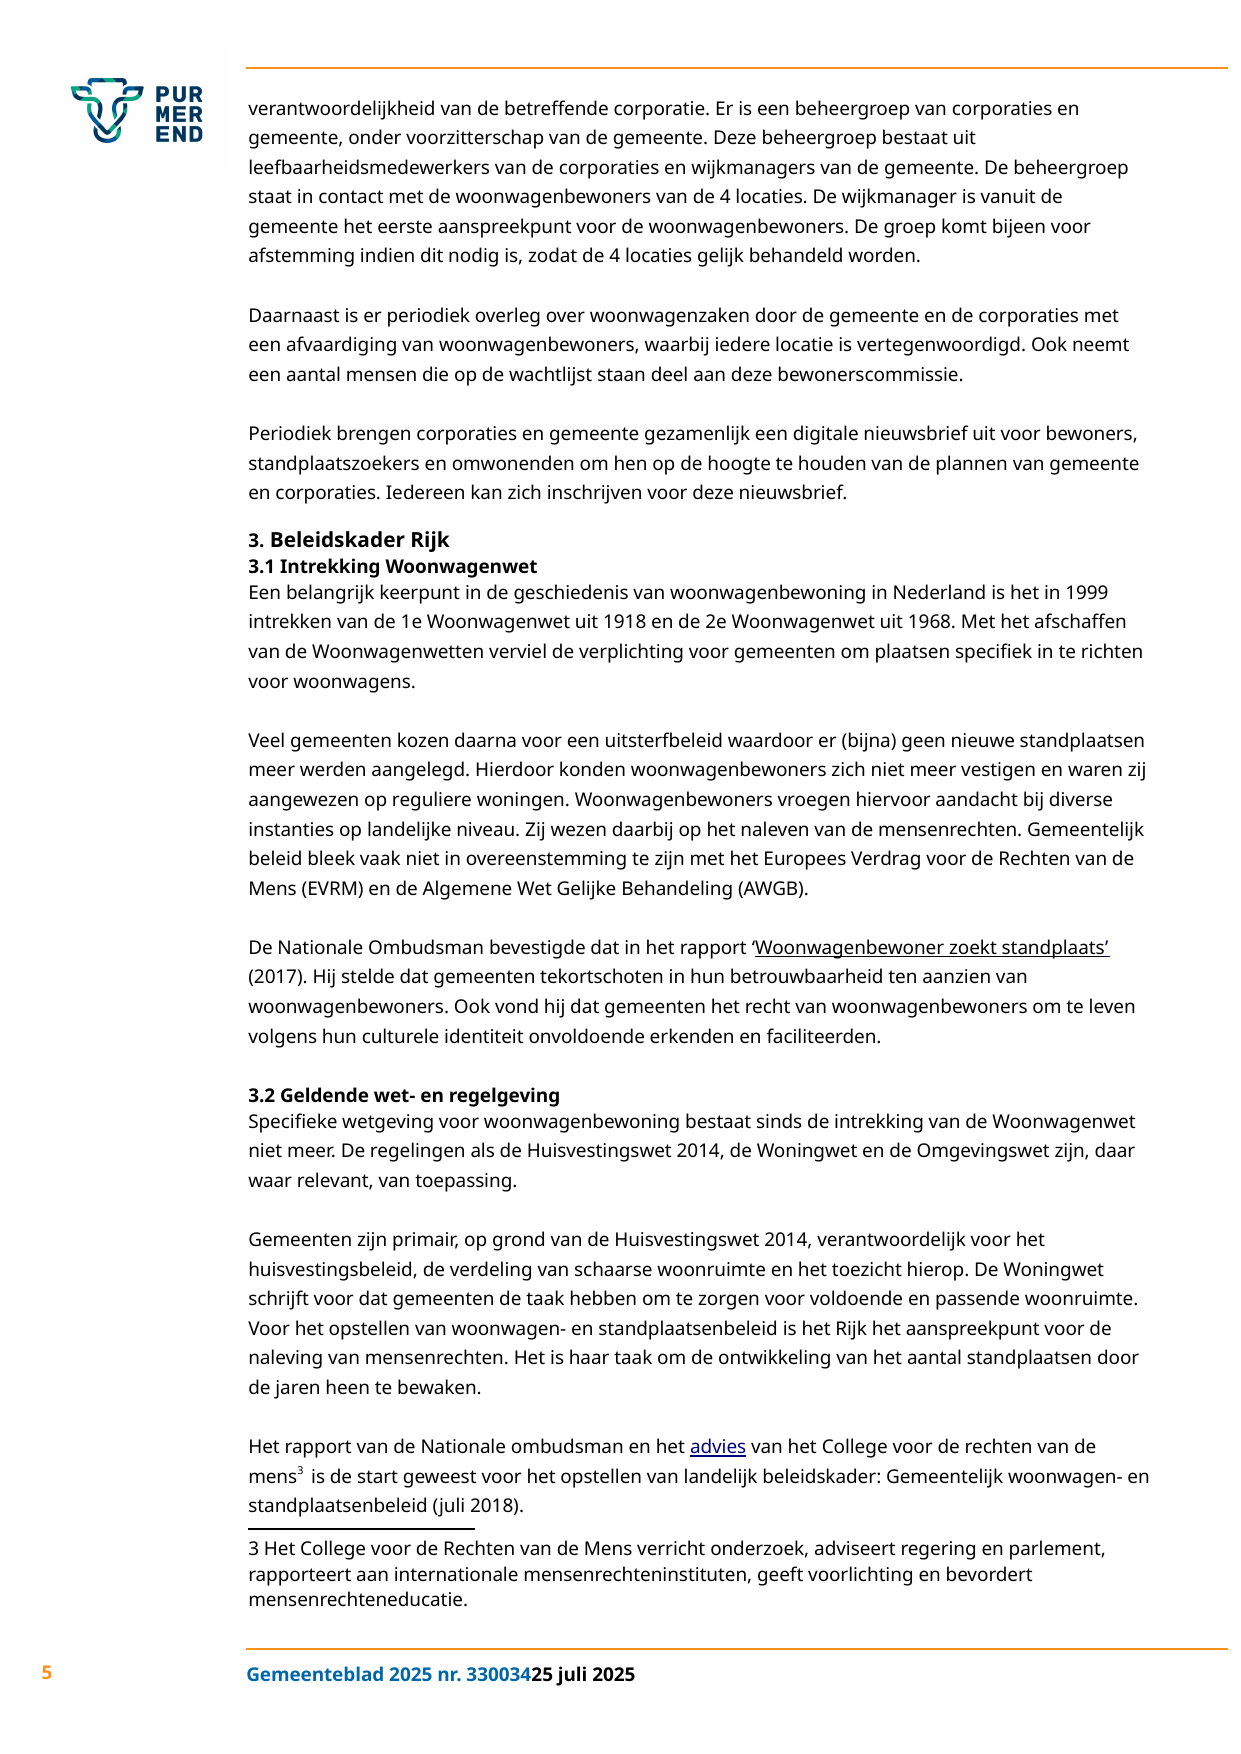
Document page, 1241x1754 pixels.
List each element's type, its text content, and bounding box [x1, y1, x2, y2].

picture [41, 47, 231, 172]
text Daarnaast is er periodiek overleg over woonwagenzaken door de gemeente en de corporaties met een afvaardiging van woonwagenbewoners, waarbij iedere locatie is vertegenwoordigd. Ook neemt een aantal mensen die op de wachtlijst staan deel aan deze bewonerscommissie. [248, 302, 1152, 387]
text Een belangrijk keerpunt in de geschiedenis van woonwagenbewoning in Nederland is het in 1999 intrekken van de 1e Woonwagenwet uit 1918 en de 2e Woonwagenwet uit 1968. Met het afschaffen van de Woonwagenwetten verviel de verplichting voor gemeenten om plaatsen specifiek in te richten voor woonwagens. [248, 579, 1152, 694]
text De Nationale Ombudsman bevestigde dat in het rapport ‘Woonwagenbewoner zoekt standplaats’ (2017). Hij stelde dat gemeenten tekortschoten in hun betrouwbaarheid ten aanzien van woonwagenbewoners. Ook vond hij dat gemeenten het recht van woonwagenbewoners om te leven volgens hun culturele identiteit onvoldoende erkenden en faciliteerden. [248, 934, 1152, 1049]
text 3.1 Intrekking Woonwagenwet [248, 553, 1152, 579]
text Veel gemeenten kozen daarna voor een uitsterfbeleid waardoor er (bijna) geen nieuwe standplaatsen meer werden aangelegd. Hierdoor konden woonwagenbewoners zich niet meer vestigen en waren zij aangewezen op reguliere woningen. Woonwagenbewoners vroegen hiervoor aandacht bij diverse instanties op landelijke niveau. Zij wezen daarbij op het naleven van de mensenrechten. Gemeentelijk beleid bleek vaak niet in overeenstemming te zijn met het Europees Verdrag voor de Rechten van de Mens (EVRM) en de Algemene Wet Gelijke Behandeling (AWGB). [248, 727, 1152, 901]
text 3.2 Geldende wet- en regelgeving [248, 1082, 1152, 1108]
text Specifieke wetgeving voor woonwagenbewoning bestaat sinds de intrekking van de Woonwagenwet niet meer. De regelingen als de Huisvestingswet 2014, de Woningwet en de Omgevingswet zijn, daar waar relevant, van toepassing. [248, 1108, 1152, 1193]
text verantwoordelijkheid van de betreffende corporatie. Er is een beheergroep van corporaties en gemeente, onder voorzitterschap van de gemeente. Deze beheergroep bestaat uit leefbaarheidsmedewerkers van de corporaties en wijkmanagers van de gemeente. De beheergroep staat in contact met de woonwagenbewoners van de 4 locaties. De wijkmanager is vanuit de gemeente het eerste aanspreekpunt voor de woonwagenbewoners. De groep komt bijeen voor afstemming indien dit nodig is, zodat de 4 locaties gelijk behandeld worden. [248, 95, 1152, 268]
text Periodiek brengen corporaties en gemeente gezamenlijk een digitale nieuwsbrief uit voor bewoners, standplaatszoekers en omwonenden om hen op de hoogte te houden van de plannen van gemeente en corporaties. Iedereen kan zich inschrijven voor deze nieuwsbrief. [248, 420, 1152, 505]
text Het rapport van de Nationale ombudsman en het advies van het College voor de rechten van de mens is de start geweest voor het opstellen van landelijk beleidskader: Gemeentelijk woonwagen- en standplaatsenbeleid (juli 2018). [248, 1433, 1152, 1518]
text 3. Beleidskader Rijk [248, 525, 1152, 553]
text Het College voor de Rechten van de Mens verricht onderzoek, adviseert regering en parlement, rapporteert aan internationale mensenrechteninstituten, geeft voorlichting en bevordert mensenrechteneducatie. [248, 1535, 1152, 1612]
text Gemeenten zijn primair, op grond van de Huisvestingswet 2014, verantwoordelijk voor het huisvestingsbeleid, de verdeling van schaarse woonruimte en het toezicht hierop. De Woningwet schrijft voor dat gemeenten de taak hebben om te zorgen voor voldoende en passende woonruimte. Voor het opstellen van woonwagen- en standplaatsenbeleid is het Rijk het aanspreekpunt voor de naleving van mensenrechten. Het is haar taak om de ontwikkeling van het aantal standplaatsen door de jaren heen te bewaken. [248, 1226, 1152, 1400]
